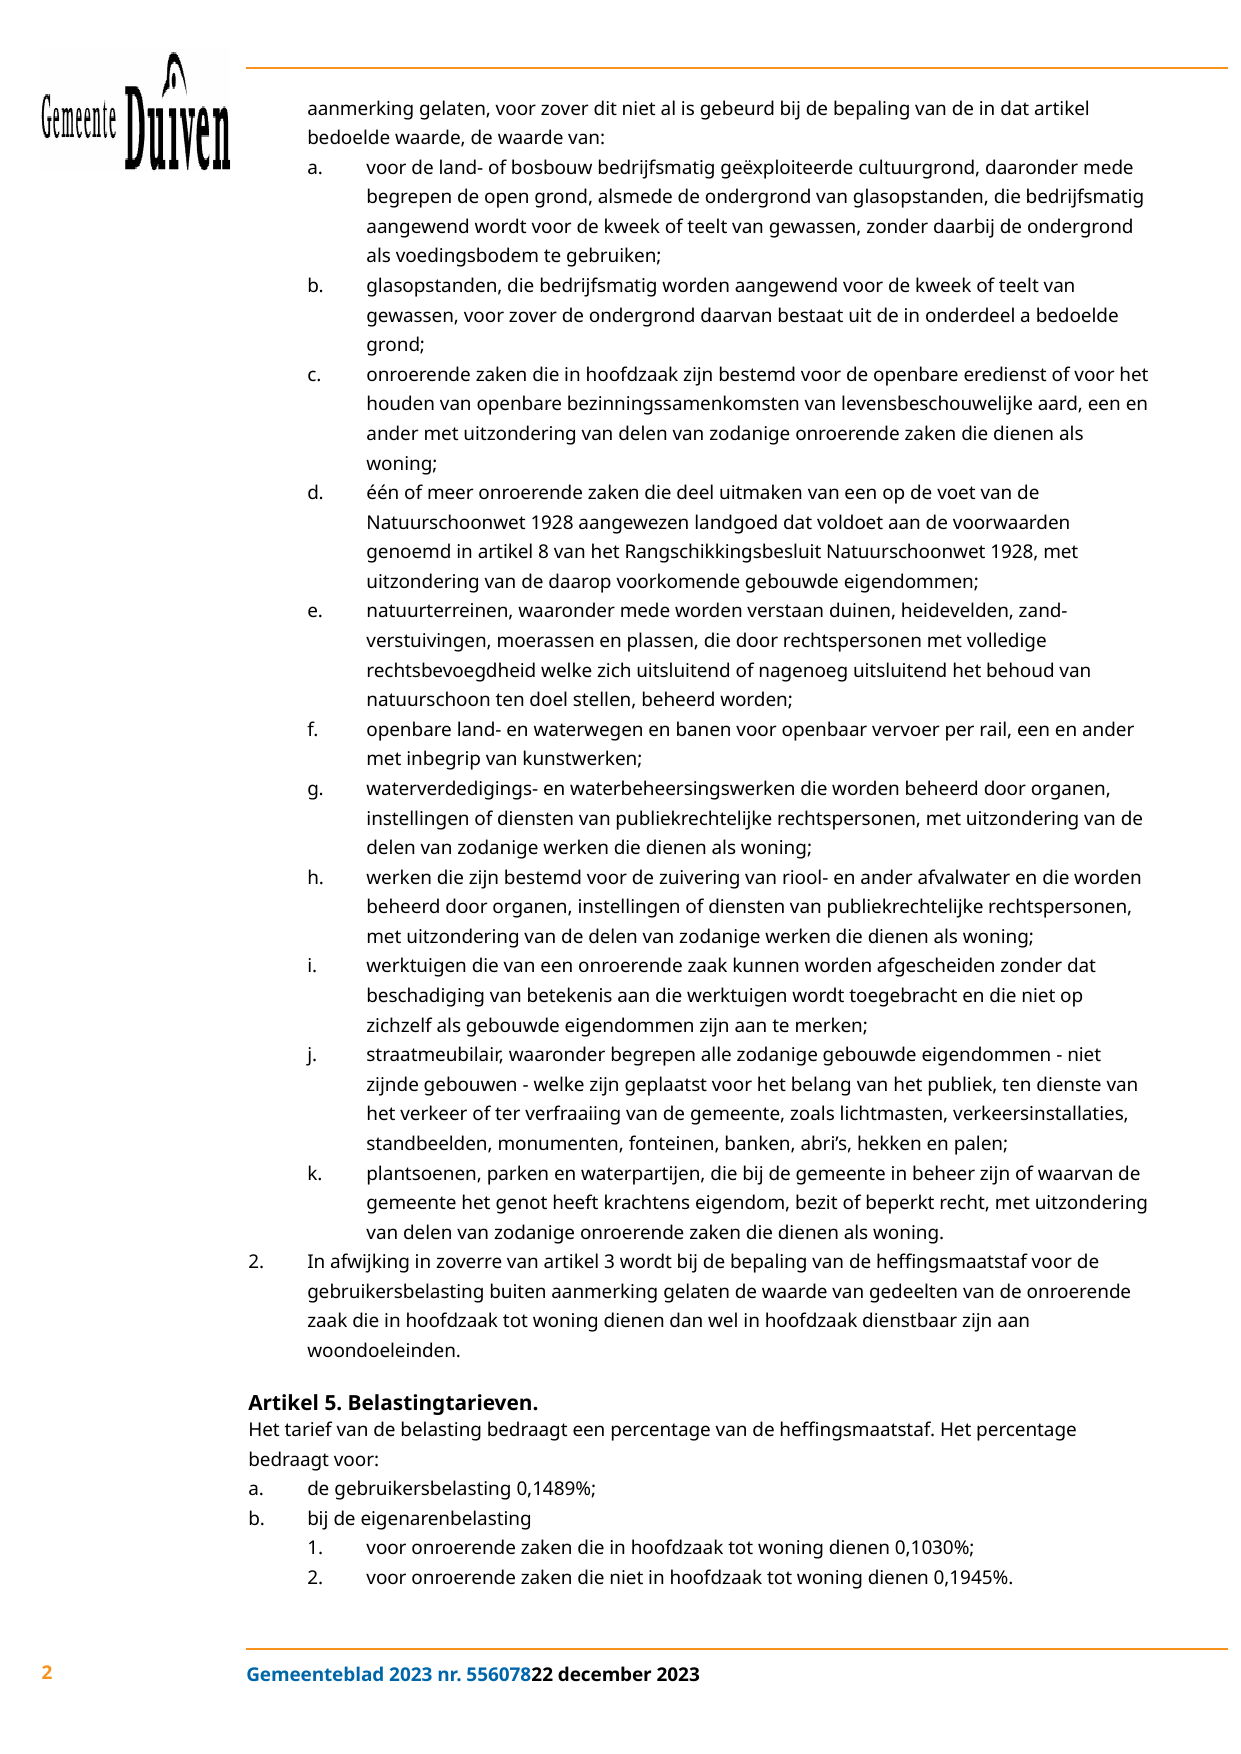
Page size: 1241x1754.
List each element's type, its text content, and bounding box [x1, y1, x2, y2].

text Het tarief van de belasting bedraagt een percentage van de heffingsmaatstaf. Het percentage bedraagt voor: [248, 1416, 1152, 1471]
list één of meer onroerende zaken die deel uitmaken van een op de voet van de Natuurschoonwet 1928 aangewezen landgoed dat voldoet aan de voorwaarden genoemd in artikel 8 van het Rangschikkingsbesluit Natuurschoonwet 1928, met uitzondering van de daarop voorkomende gebouwde eigendommen; [307, 479, 1152, 594]
list plantsoenen, parken en waterpartijen, die bij de gemeente in beheer zijn of waarvan de gemeente het genot heeft krachtens eigendom, bezit of beperkt recht, met uitzondering van delen van zodanige onroerende zaken die dienen als woning. [307, 1160, 1152, 1245]
list werken die zijn bestemd voor de zuivering van riool- en ander afvalwater en die worden beheerd door organen, instellingen of diensten van publiekrechtelijke rechtspersonen, met uitzondering van de delen van zodanige werken die dienen als woning; [307, 864, 1152, 949]
list bij de eigenarenbelasting [248, 1505, 1152, 1531]
list openbare land- en waterwegen en banen voor openbaar vervoer per rail, een en ander met inbegrip van kunstwerken; [307, 716, 1152, 771]
list de gebruikersbelasting 0,1489%; [248, 1475, 1152, 1501]
list voor onroerende zaken die in hoofdzaak tot woning dienen 0,1030%; [307, 1534, 1152, 1560]
list werktuigen die van een onroerende zaak kunnen worden afgescheiden zonder dat beschadiging van betekenis aan die werktuigen wordt toegebracht en die niet op zichzelf als gebouwde eigendommen zijn aan te merken; [307, 953, 1152, 1038]
list voor de land- of bosbouw bedrijfsmatig geëxploiteerde cultuurgrond, daaronder mede begrepen de open grond, alsmede de ondergrond van glasopstanden, die bedrijfsmatig aangewend wordt voor de kweek of teelt van gewassen, zonder daarbij de ondergrond als voedingsbodem te gebruiken; [307, 154, 1152, 268]
picture [41, 47, 231, 172]
list glasopstanden, die bedrijfsmatig worden aangewend voor de kweek of teelt van gewassen, voor zover de ondergrond daarvan bestaat uit de in onderdeel a bedoelde grond; [307, 272, 1152, 357]
list onroerende zaken die in hoofdzaak zijn bestemd voor de openbare eredienst of voor het houden van openbare bezinningssamenkomsten van levensbeschouwelijke aard, een en ander met uitzondering van delen van zodanige onroerende zaken die dienen als woning; [307, 361, 1152, 476]
list natuurterreinen, waaronder mede worden verstaan duinen, heidevelden, zand-verstuivingen, moerassen en plassen, die door rechtspersonen met volledige rechtsbevoegdheid welke zich uitsluitend of nagenoeg uitsluitend het behoud van natuurschoon ten doel stellen, beheerd worden; [307, 598, 1152, 712]
list aanmerking gelaten, voor zover dit niet al is gebeurd bij de bepaling van de in dat artikel bedoelde waarde, de waarde van: [248, 95, 1152, 150]
list waterverdedigings- en waterbeheersingswerken die worden beheerd door organen, instellingen of diensten van publiekrechtelijke rechtspersonen, met uitzondering van de delen van zodanige werken die dienen als woning; [307, 775, 1152, 860]
text Artikel 5. Belastingtarieven. [248, 1388, 1152, 1416]
list straatmeubilair, waaronder begrepen alle zodanige gebouwde eigendommen - niet zijnde gebouwen - welke zijn geplaatst voor het belang van het publiek, ten dienste van het verkeer of ter verfraaiing van de gemeente, zoals lichtmasten, verkeersinstallaties, standbeelden, monumenten, fonteinen, banken, abri’s, hekken en palen; [307, 1041, 1152, 1156]
list voor onroerende zaken die niet in hoofdzaak tot woning dienen 0,1945%. [307, 1564, 1152, 1590]
list In afwijking in zoverre van artikel 3 wordt bij de bepaling van de heffingsmaatstaf voor de gebruikersbelasting buiten aanmerking gelaten de waarde van gedeelten van de onroerende zaak die in hoofdzaak tot woning dienen dan wel in hoofdzaak dienstbaar zijn aan woondoeleinden. [248, 1248, 1152, 1363]
